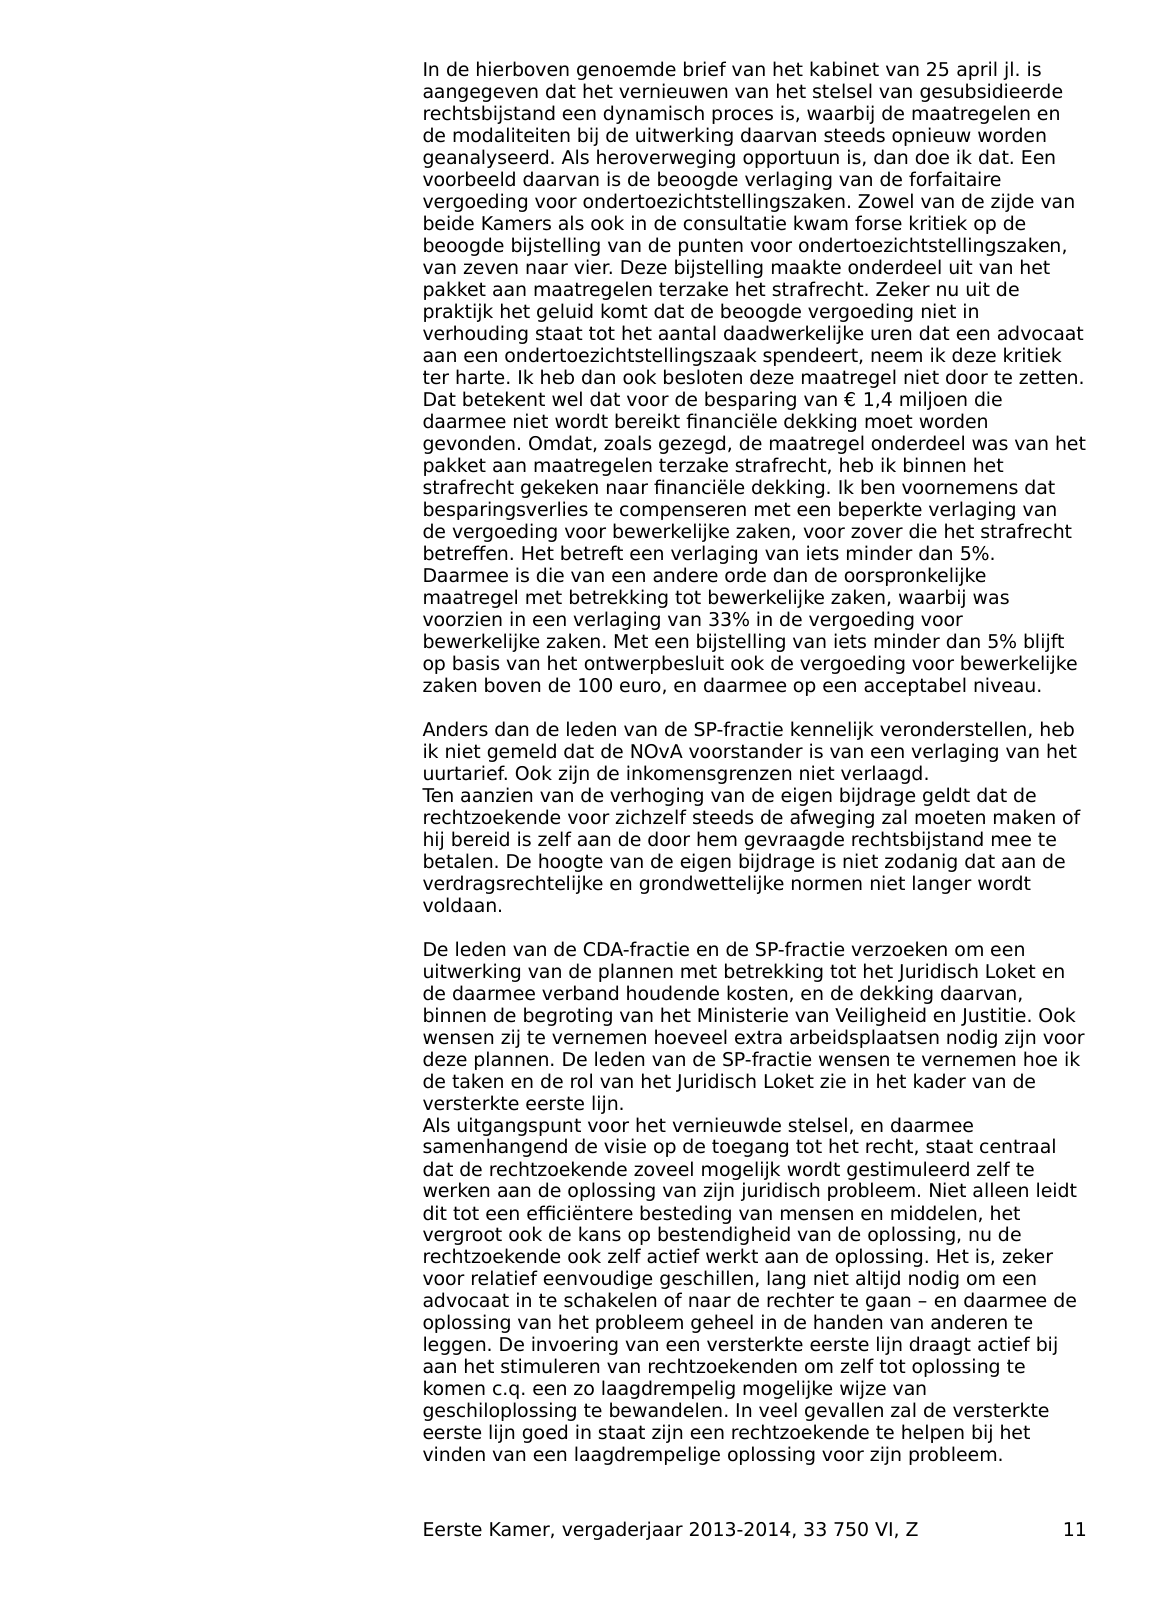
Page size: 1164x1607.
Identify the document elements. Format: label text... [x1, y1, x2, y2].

text Anders dan de leden van de SP-fractie kennelijk veronderstellen, heb ik niet gemeld dat de NOvA voorstander is van een verlaging van het uurtarief. Ook zijn de inkomensgrenzen niet verlaagd. [422, 719, 1087, 784]
text Ten aanzien van de verhoging van de eigen bijdrage geldt dat de rechtzoekende voor zichzelf steeds de afweging zal moeten maken of hij bereid is zelf aan de door hem gevraagde rechtsbijstand mee te betalen. De hoogte van de eigen bijdrage is niet zodanig dat aan de verdragsrechtelijke en grondwettelijke normen niet langer wordt voldaan. [422, 784, 1087, 916]
text De leden van de CDA-fractie en de SP-fractie verzoeken om een uitwerking van de plannen met betrekking tot het Juridisch Loket en de daarmee verband houdende kosten, en de dekking daarvan, binnen de begroting van het Ministerie van Veiligheid en Justitie. Ook wensen zij te vernemen hoeveel extra arbeidsplaatsen nodig zijn voor deze plannen. De leden van de SP-fractie wensen te vernemen hoe ik de taken en de rol van het Juridisch Loket zie in het kader van de versterkte eerste lijn. [422, 939, 1087, 1114]
text In de hierboven genoemde brief van het kabinet van 25 april jl. is aangegeven dat het vernieuwen van het stelsel van gesubsidieerde rechtsbijstand een dynamisch proces is, waarbij de maatregelen en de modaliteiten bij de uitwerking daarvan steeds opnieuw worden geanalyseerd. Als heroverweging opportuun is, dan doe ik dat. Een voorbeeld daarvan is de beoogde verlaging van de forfaitaire vergoeding voor ondertoezichtstellingszaken. Zowel van de zijde van beide Kamers als ook in de consultatie kwam forse kritiek op de beoogde bijstelling van de punten voor ondertoezichtstellingszaken, van zeven naar vier. Deze bijstelling maakte onderdeel uit van het pakket aan maatregelen terzake het strafrecht. Zeker nu uit de praktijk het geluid komt dat de beoogde vergoeding niet in verhouding staat tot het aantal daadwerkelijke uren dat een advocaat aan een ondertoezichtstellingszaak spendeert, neem ik deze kritiek ter harte. Ik heb dan ook besloten deze maatregel niet door te zetten. Dat betekent wel dat voor de besparing van € 1,4 miljoen die daarmee niet wordt bereikt financiële dekking moet worden gevonden. Omdat, zoals gezegd, de maatregel onderdeel was van het pakket aan maatregelen terzake strafrecht, heb ik binnen het strafrecht gekeken naar financiële dekking. Ik ben voornemens dat besparingsverlies te compenseren met een beperkte verlaging van de vergoeding voor bewerkelijke zaken, voor zover die het strafrecht betreffen. Het betreft een verlaging van iets minder dan 5%. Daarmee is die van een andere orde dan de oorspronkelijke maatregel met betrekking tot bewerkelijke zaken, waarbij was voorzien in een verlaging van 33% in de vergoeding voor bewerkelijke zaken. Met een bijstelling van iets minder dan 5% blijft op basis van het ontwerpbesluit ook de vergoeding voor bewerkelijke zaken boven de 100 euro, en daarmee op een acceptabel niveau. [422, 59, 1087, 696]
text Als uitgangspunt voor het vernieuwde stelsel, en daarmee samenhangend de visie op de toegang tot het recht, staat centraal dat de rechtzoekende zoveel mogelijk wordt gestimuleerd zelf te werken aan de oplossing van zijn juridisch probleem. Niet alleen leidt dit tot een efficiëntere besteding van mensen en middelen, het vergroot ook de kans op bestendigheid van de oplossing, nu de rechtzoekende ook zelf actief werkt aan de oplossing. Het is, zeker voor relatief eenvoudige geschillen, lang niet altijd nodig om een advocaat in te schakelen of naar de rechter te gaan – en daarmee de oplossing van het probleem geheel in de handen van anderen te leggen. De invoering van een versterkte eerste lijn draagt actief bij aan het stimuleren van rechtzoekenden om zelf tot oplossing te komen c.q. een zo laagdrempelig mogelijke wijze van geschiloplossing te bewandelen. In veel gevallen zal de versterkte eerste lijn goed in staat zijn een rechtzoekende te helpen bij het vinden van een laagdrempelige oplossing voor zijn probleem. [422, 1114, 1087, 1466]
